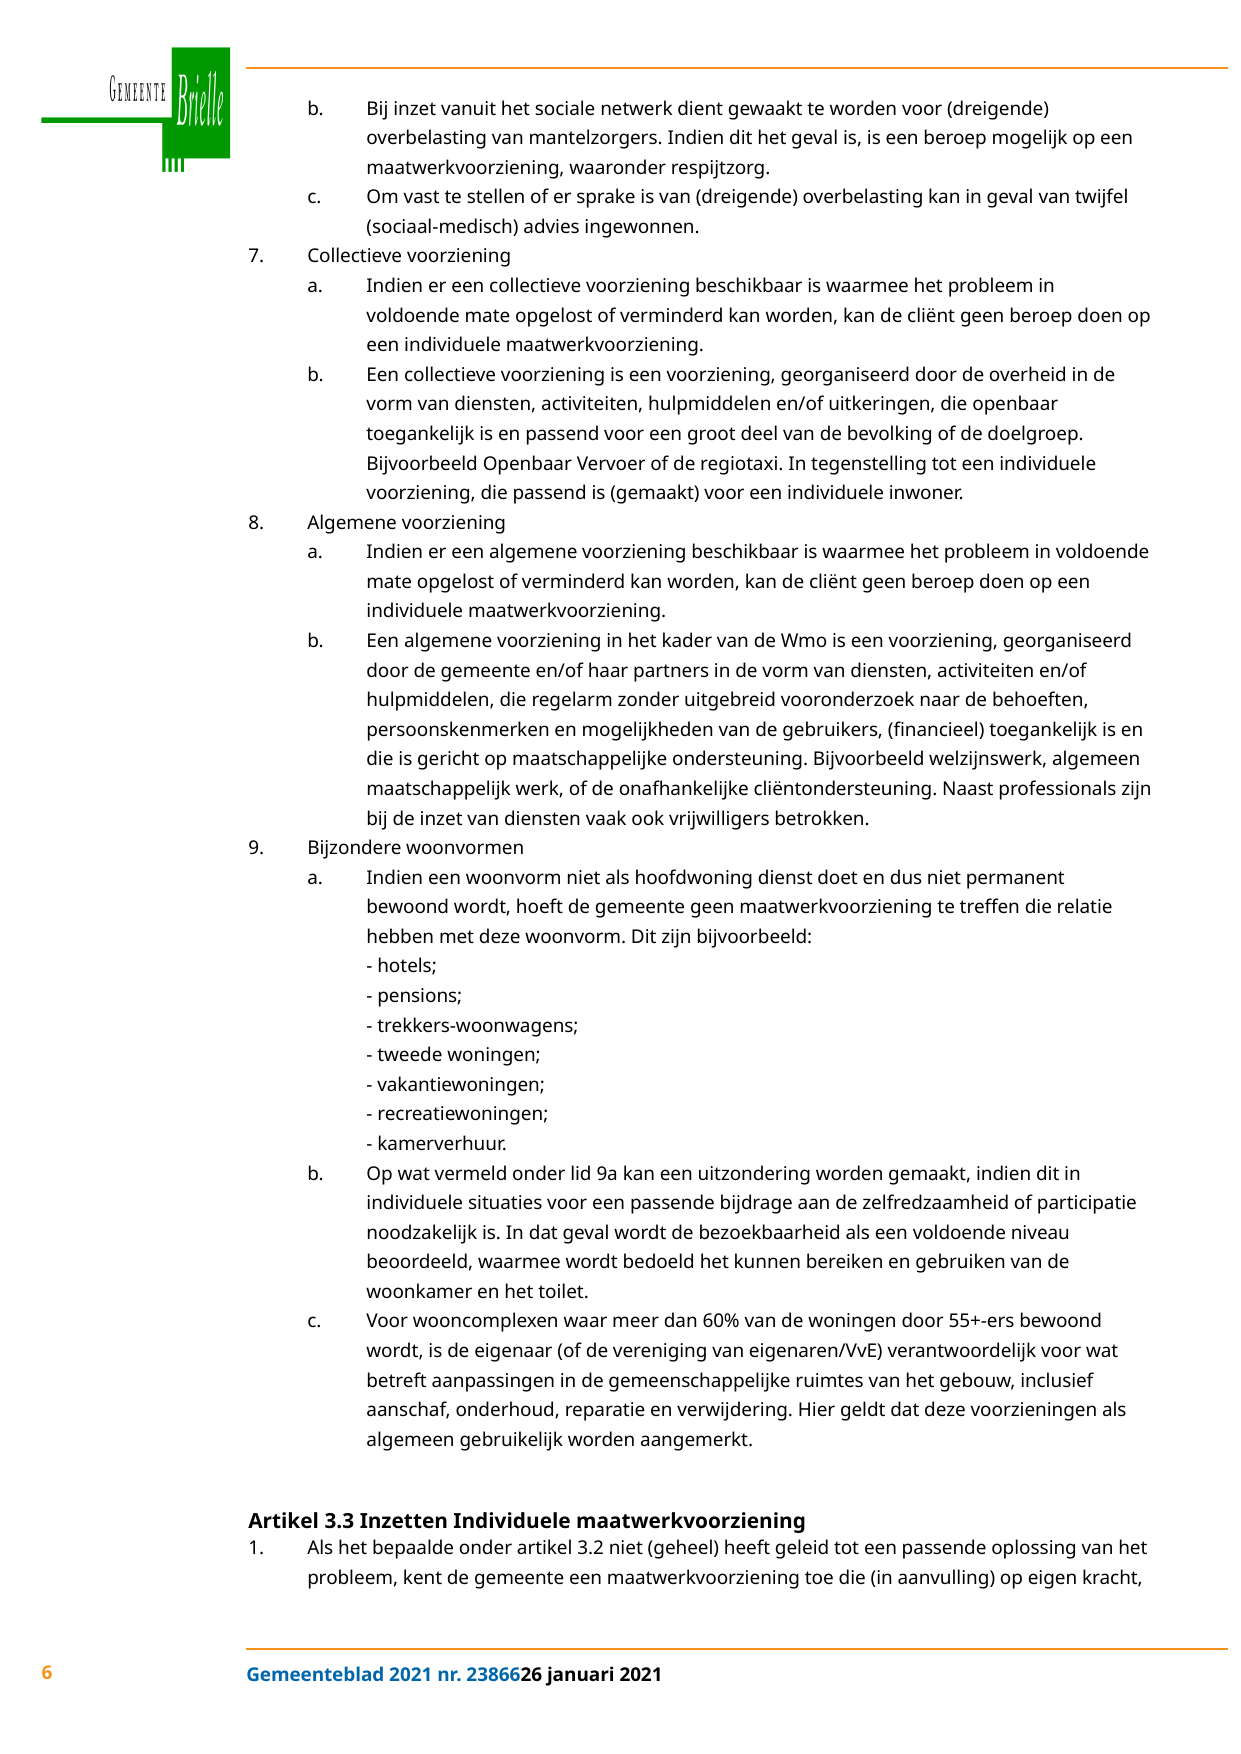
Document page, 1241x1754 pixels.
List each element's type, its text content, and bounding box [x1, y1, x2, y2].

list Bijzondere woonvormen [248, 834, 1152, 860]
list - hotels; [307, 953, 1152, 978]
list Om vast te stellen of er sprake is van (dreigende) overbelasting kan in geval van twijfel (sociaal-medisch) advies ingewonnen. [307, 183, 1152, 239]
list - trekkers-woonwagens; [307, 1012, 1152, 1038]
list - tweede woningen; [307, 1041, 1152, 1067]
list Op wat vermeld onder lid 9a kan een uitzondering worden gemaakt, indien dit in individuele situaties voor een passende bijdrage aan de zelfredzaamheid of participatie noodzakelijk is. In dat geval wordt de bezoekbaarheid als een voldoende niveau beoordeeld, waarmee wordt bedoeld het kunnen bereiken en gebruiken van de woonkamer en het toilet. [307, 1160, 1152, 1304]
picture [41, 47, 231, 172]
list - recreatiewoningen; [307, 1101, 1152, 1126]
list Indien een woonvorm niet als hoofdwoning dienst doet en dus niet permanent bewoond wordt, hoeft de gemeente geen maatwerkvoorziening te treffen die relatie hebben met deze woonvorm. Dit zijn bijvoorbeeld: [307, 864, 1152, 949]
list Indien er een collectieve voorziening beschikbaar is waarmee het probleem in voldoende mate opgelost of verminderd kan worden, kan de cliënt geen beroep doen op een individuele maatwerkvoorziening. [307, 272, 1152, 357]
list Indien er een algemene voorziening beschikbaar is waarmee het probleem in voldoende mate opgelost of verminderd kan worden, kan de cliënt geen beroep doen op een individuele maatwerkvoorziening. [307, 538, 1152, 623]
list Algemene voorziening [248, 509, 1152, 535]
list Een algemene voorziening in het kader van de Wmo is een voorziening, georganiseerd door de gemeente en/of haar partners in de vorm van diensten, activiteiten en/of hulpmiddelen, die regelarm zonder uitgebreid vooronderzoek naar de behoeften, persoonskenmerken en mogelijkheden van de gebruikers, (financieel) toegankelijk is en die is gericht op maatschappelijke ondersteuning. Bijvoorbeeld welzijnswerk, algemeen maatschappelijk werk, of de onafhankelijke cliëntondersteuning. Naast professionals zijn bij de inzet van diensten vaak ook vrijwilligers betrokken. [307, 627, 1152, 831]
list Bij inzet vanuit het sociale netwerk dient gewaakt te worden voor (dreigende) overbelasting van mantelzorgers. Indien dit het geval is, is een beroep mogelijk op een maatwerkvoorziening, waaronder respijtzorg. [307, 95, 1152, 180]
list Een collectieve voorziening is een voorziening, georganiseerd door de overheid in de vorm van diensten, activiteiten, hulpmiddelen en/of uitkeringen, die openbaar toegankelijk is en passend voor een groot deel van de bevolking of de doelgroep. Bijvoorbeeld Openbaar Vervoer of de regiotaxi. In tegenstelling tot een individuele voorziening, die passend is (gemaakt) voor een individuele inwoner. [307, 361, 1152, 505]
list - pensions; [307, 982, 1152, 1008]
list - kamerverhuur. [307, 1130, 1152, 1156]
list Voor wooncomplexen waar meer dan 60% van de woningen door 55+-ers bewoond wordt, is de eigenaar (of de vereniging van eigenaren/VvE) verantwoordelijk voor wat betreft aanpassingen in de gemeenschappelijke ruimtes van het gebouw, inclusief aanschaf, onderhoud, reparatie en verwijdering. Hier geldt dat deze voorzieningen als algemeen gebruikelijk worden aangemerkt. [307, 1308, 1152, 1452]
text Artikel 3.3 Inzetten Individuele maatwerkvoorziening [248, 1506, 1152, 1534]
list Collectieve voorziening [248, 243, 1152, 268]
list Als het bepaalde onder artikel 3.2 niet (geheel) heeft geleid tot een passende oplossing van het probleem, kent de gemeente een maatwerkvoorziening toe die (in aanvulling) op eigen kracht, [248, 1534, 1152, 1590]
list - vakantiewoningen; [307, 1071, 1152, 1097]
